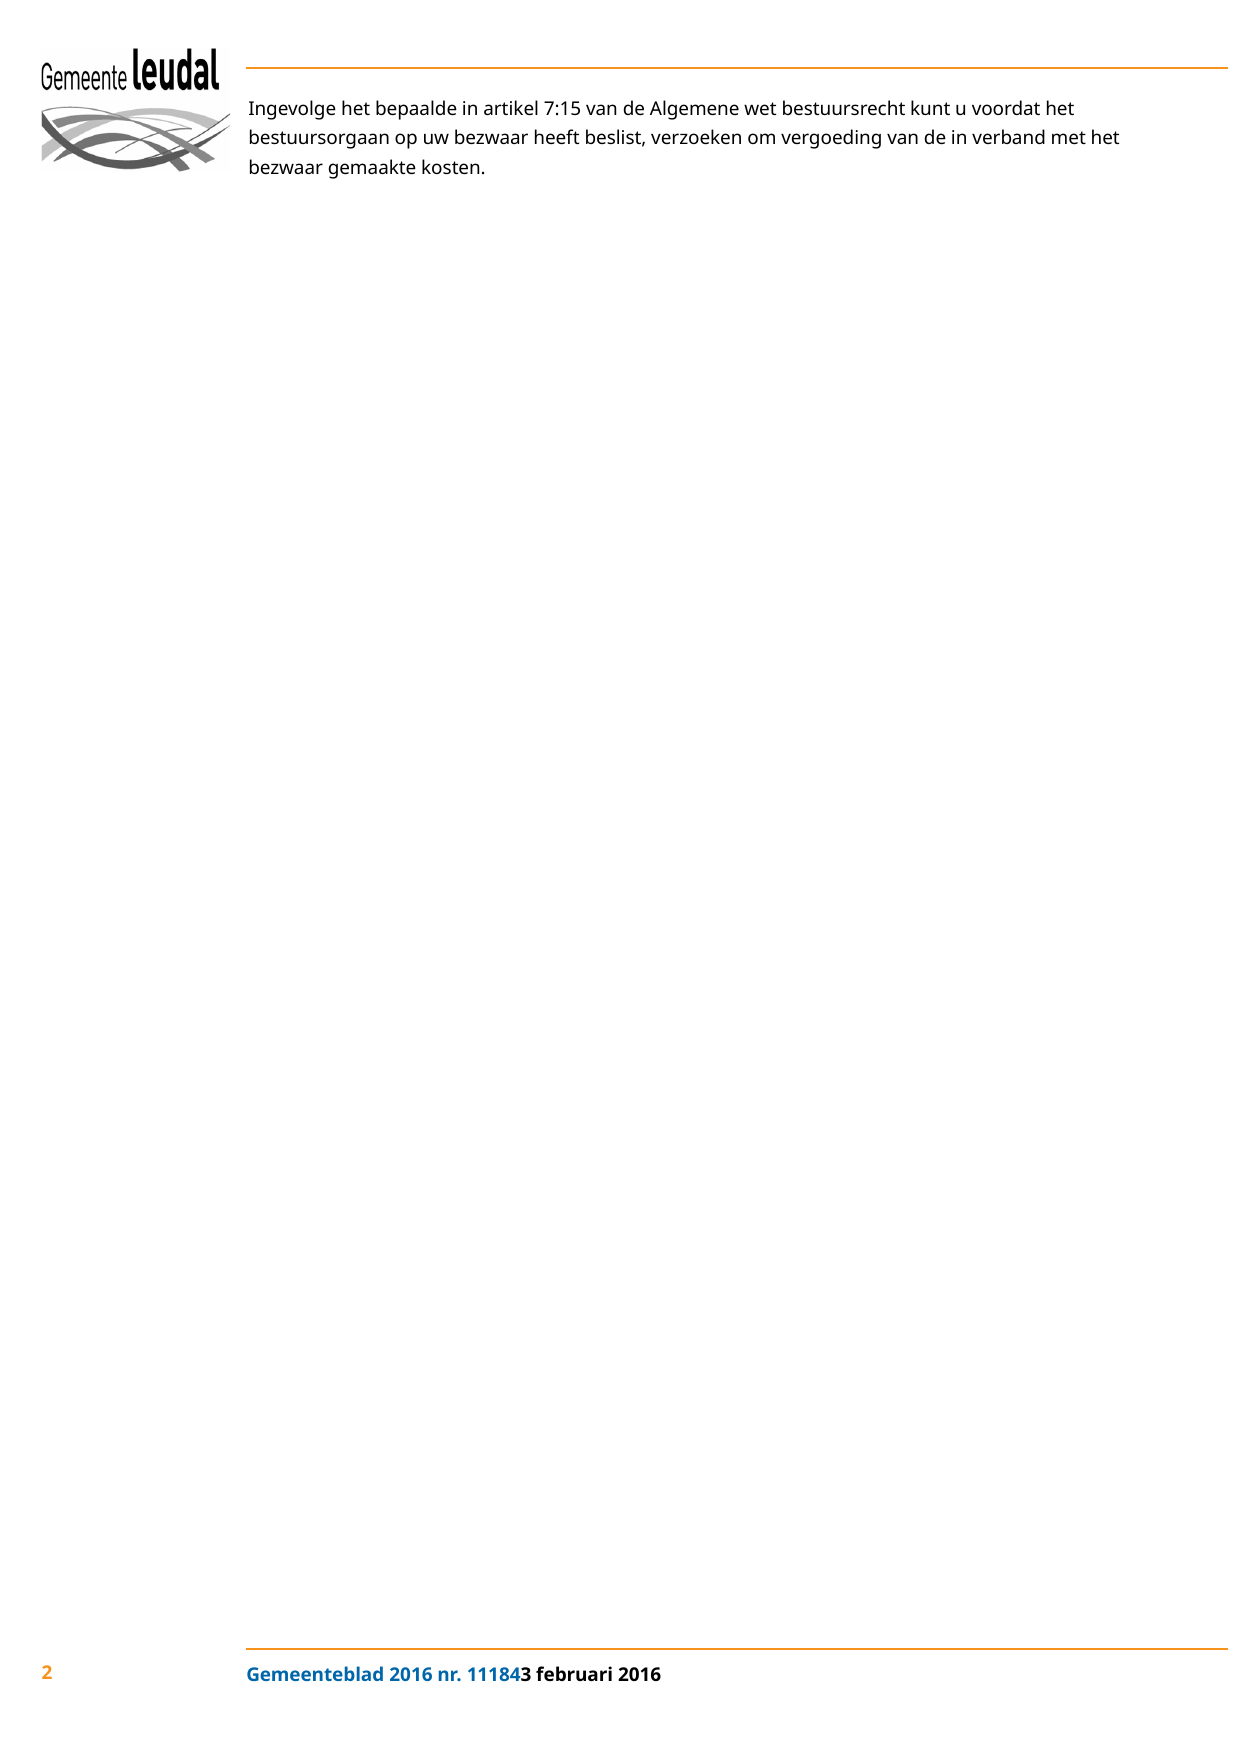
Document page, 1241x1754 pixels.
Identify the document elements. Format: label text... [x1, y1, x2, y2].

picture [41, 47, 231, 172]
text Ingevolge het bepaalde in artikel 7:15 van de Algemene wet bestuursrecht kunt u voordat het bestuursorgaan op uw bezwaar heeft beslist, verzoeken om vergoeding van de in verband met het bezwaar gemaakte kosten. [248, 95, 1152, 180]
